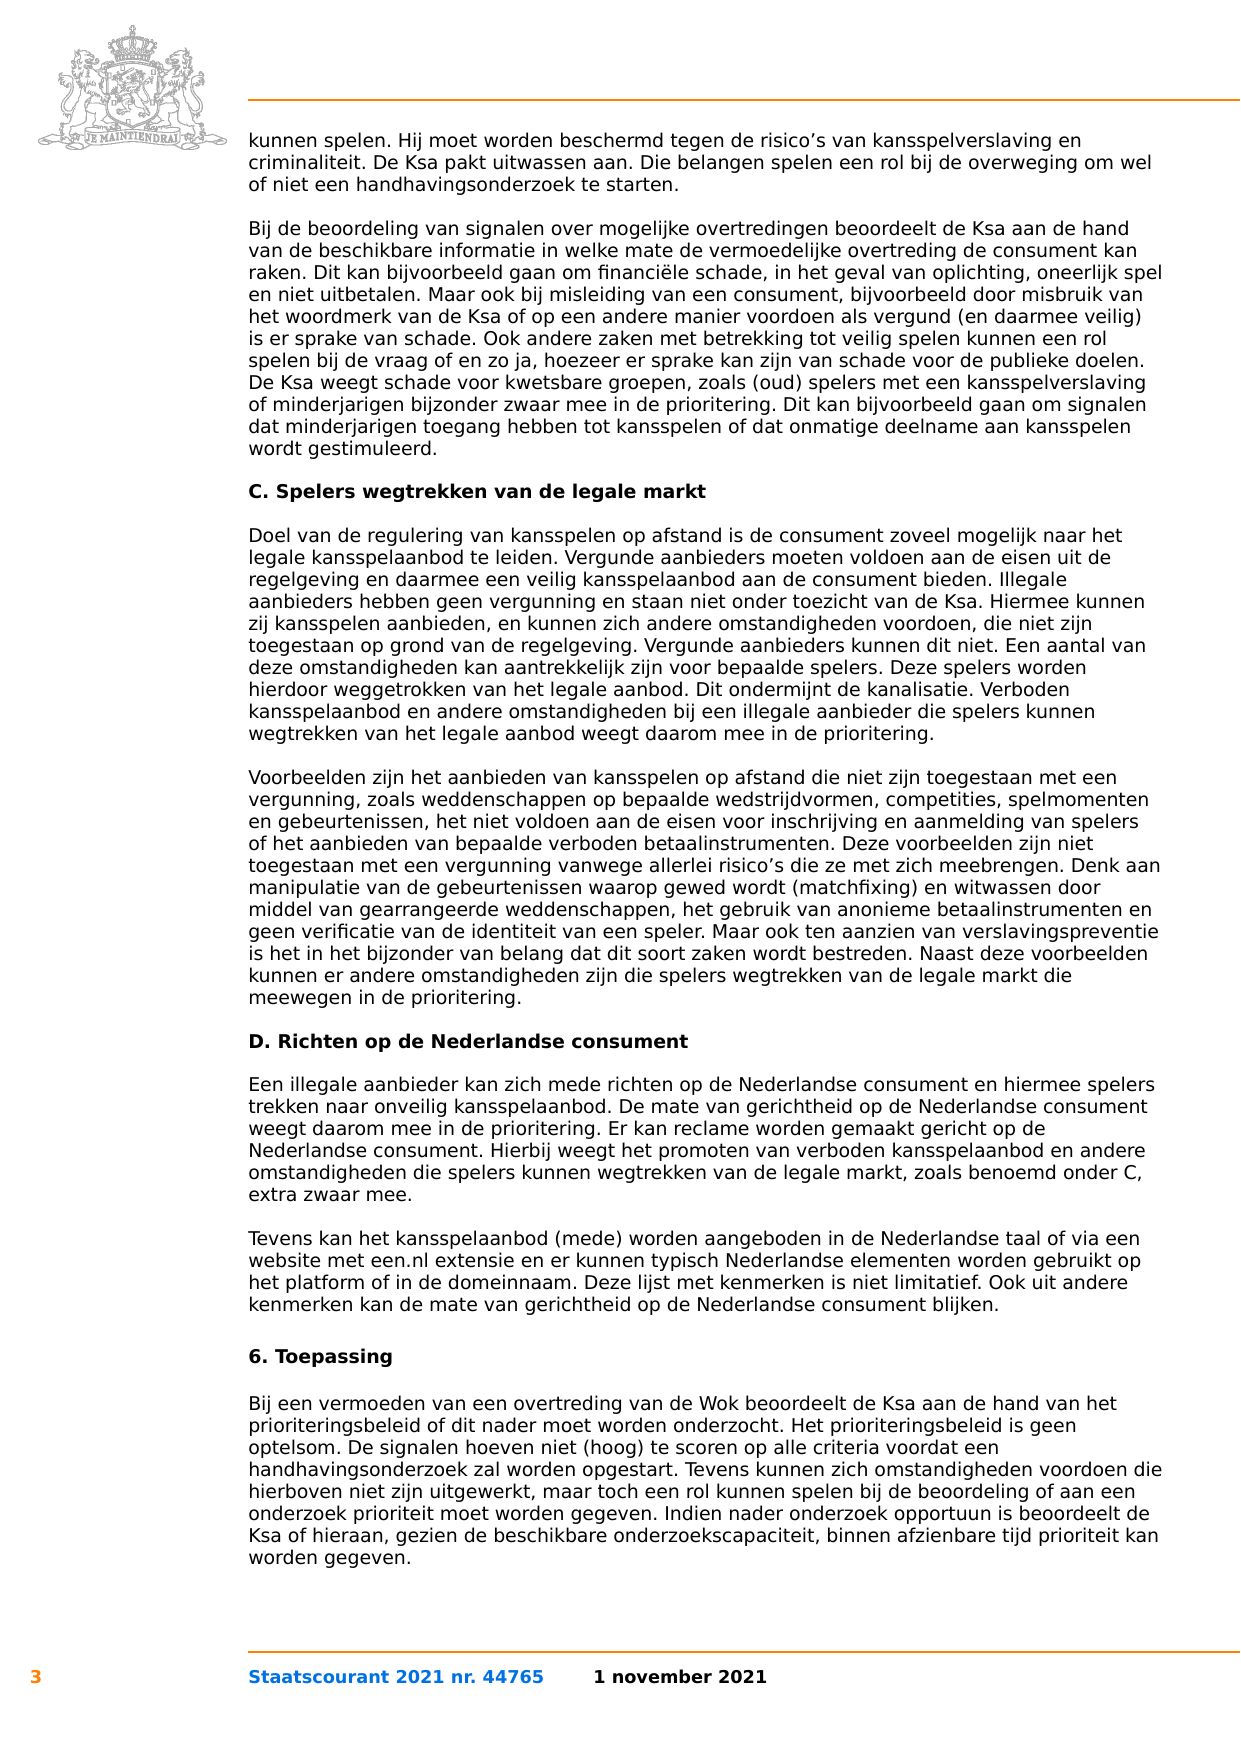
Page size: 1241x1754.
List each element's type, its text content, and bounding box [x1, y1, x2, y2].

text Een illegale aanbieder kan zich mede richten op de Nederlandse consument en hiermee spelers trekken naar onveilig kansspelaanbod. De mate van gerichtheid op de Nederlandse consument weegt daarom mee in de prioritering. Er kan reclame worden gemaakt gericht op de Nederlandse consument. Hierbij weegt het promoten van verboden kansspelaanbod en andere omstandigheden die spelers kunnen wegtrekken van de legale markt, zoals benoemd onder C, extra zwaar mee. [248, 1074, 1163, 1206]
subtitle C. Spelers wegtrekken van de legale markt [248, 481, 1163, 503]
text Doel van de regulering van kansspelen op afstand is de consument zoveel mogelijk naar het legale kansspelaanbod te leiden. Vergunde aanbieders moeten voldoen aan de eisen uit de regelgeving en daarmee een veilig kansspelaanbod aan de consument bieden. Illegale aanbieders hebben geen vergunning en staan niet onder toezicht van de Ksa. Hiermee kunnen zij kansspelen aanbieden, en kunnen zich andere omstandigheden voordoen, die niet zijn toegestaan op grond van de regelgeving. Vergunde aanbieders kunnen dit niet. Een aantal van deze omstandigheden kan aantrekkelijk zijn voor bepaalde spelers. Deze spelers worden hierdoor weggetrokken van het legale aanbod. Dit ondermijnt de kanalisatie. Verboden kansspelaanbod en andere omstandigheden bij een illegale aanbieder die spelers kunnen wegtrekken van het legale aanbod weegt daarom mee in de prioritering. [248, 525, 1163, 745]
text Tevens kan het kansspelaanbod (mede) worden aangeboden in de Nederlandse taal of via een website met een.nl extensie en er kunnen typisch Nederlandse elementen worden gebruikt op het platform of in de domeinnaam. Deze lijst met kenmerken is niet limitatief. Ook uit andere kenmerken kan de mate van gerichtheid op de Nederlandse consument blijken. [248, 1228, 1163, 1316]
text Bij een vermoeden van een overtreding van de Wok beoordeelt de Ksa aan de hand van het prioriteringsbeleid of dit nader moet worden onderzocht. Het prioriteringsbeleid is geen optelsom. De signalen hoeven niet (hoog) te scoren op alle criteria voordat een handhavingsonderzoek zal worden opgestart. Tevens kunnen zich omstandigheden voordoen die hierboven niet zijn uitgewerkt, maar toch een rol kunnen spelen bij de beoordeling of aan een onderzoek prioriteit moet worden gegeven. Indien nader onderzoek opportuun is beoordeelt de Ksa of hieraan, gezien de beschikbare onderzoekscapaciteit, binnen afzienbare tijd prioriteit kan worden gegeven. [248, 1393, 1163, 1569]
subtitle 6. Toepassing [248, 1346, 1163, 1368]
subtitle D. Richten op de Nederlandse consument [248, 1031, 1163, 1052]
text kunnen spelen. Hij moet worden beschermd tegen de risico’s van kansspelverslaving en criminaliteit. De Ksa pakt uitwassen aan. Die belangen spelen een rol bij de overweging om wel of niet een handhavingsonderzoek te starten. [248, 130, 1163, 196]
text Voorbeelden zijn het aanbieden van kansspelen op afstand die niet zijn toegestaan met een vergunning, zoals weddenschappen op bepaalde wedstrijdvormen, competities, spelmomenten en gebeurtenissen, het niet voldoen aan de eisen voor inschrijving en aanmelding van spelers of het aanbieden van bepaalde verboden betaalinstrumenten. Deze voorbeelden zijn niet toegestaan met een vergunning vanwege allerlei risico’s die ze met zich meebrengen. Denk aan manipulatie van de gebeurtenissen waarop gewed wordt (matchfixing) en witwassen door middel van gearrangeerde weddenschappen, het gebruik van anonieme betaalinstrumenten en geen verificatie van de identiteit van een speler. Maar ook ten aanzien van verslavingspreventie is het in het bijzonder van belang dat dit soort zaken wordt bestreden. Naast deze voorbeelden kunnen er andere omstandigheden zijn die spelers wegtrekken van de legale markt die meewegen in de prioritering. [248, 767, 1163, 1009]
text Bij de beoordeling van signalen over mogelijke overtredingen beoordeelt de Ksa aan de hand van de beschikbare informatie in welke mate de vermoedelijke overtreding de consument kan raken. Dit kan bijvoorbeeld gaan om financiële schade, in het geval van oplichting, oneerlijk spel en niet uitbetalen. Maar ook bij misleiding van een consument, bijvoorbeeld door misbruik van het woordmerk van de Ksa of op een andere manier voordoen als vergund (en daarmee veilig) is er sprake van schade. Ook andere zaken met betrekking tot veilig spelen kunnen een rol spelen bij de vraag of en zo ja, hoezeer er sprake kan zijn van schade voor de publieke doelen. De Ksa weegt schade voor kwetsbare groepen, zoals (oud) spelers met een kansspelverslaving of minderjarigen bijzonder zwaar mee in de prioritering. Dit kan bijvoorbeeld gaan om signalen dat minderjarigen toegang hebben tot kansspelen of dat onmatige deelname aan kansspelen wordt gestimuleerd. [248, 218, 1163, 459]
picture [38, 25, 227, 150]
